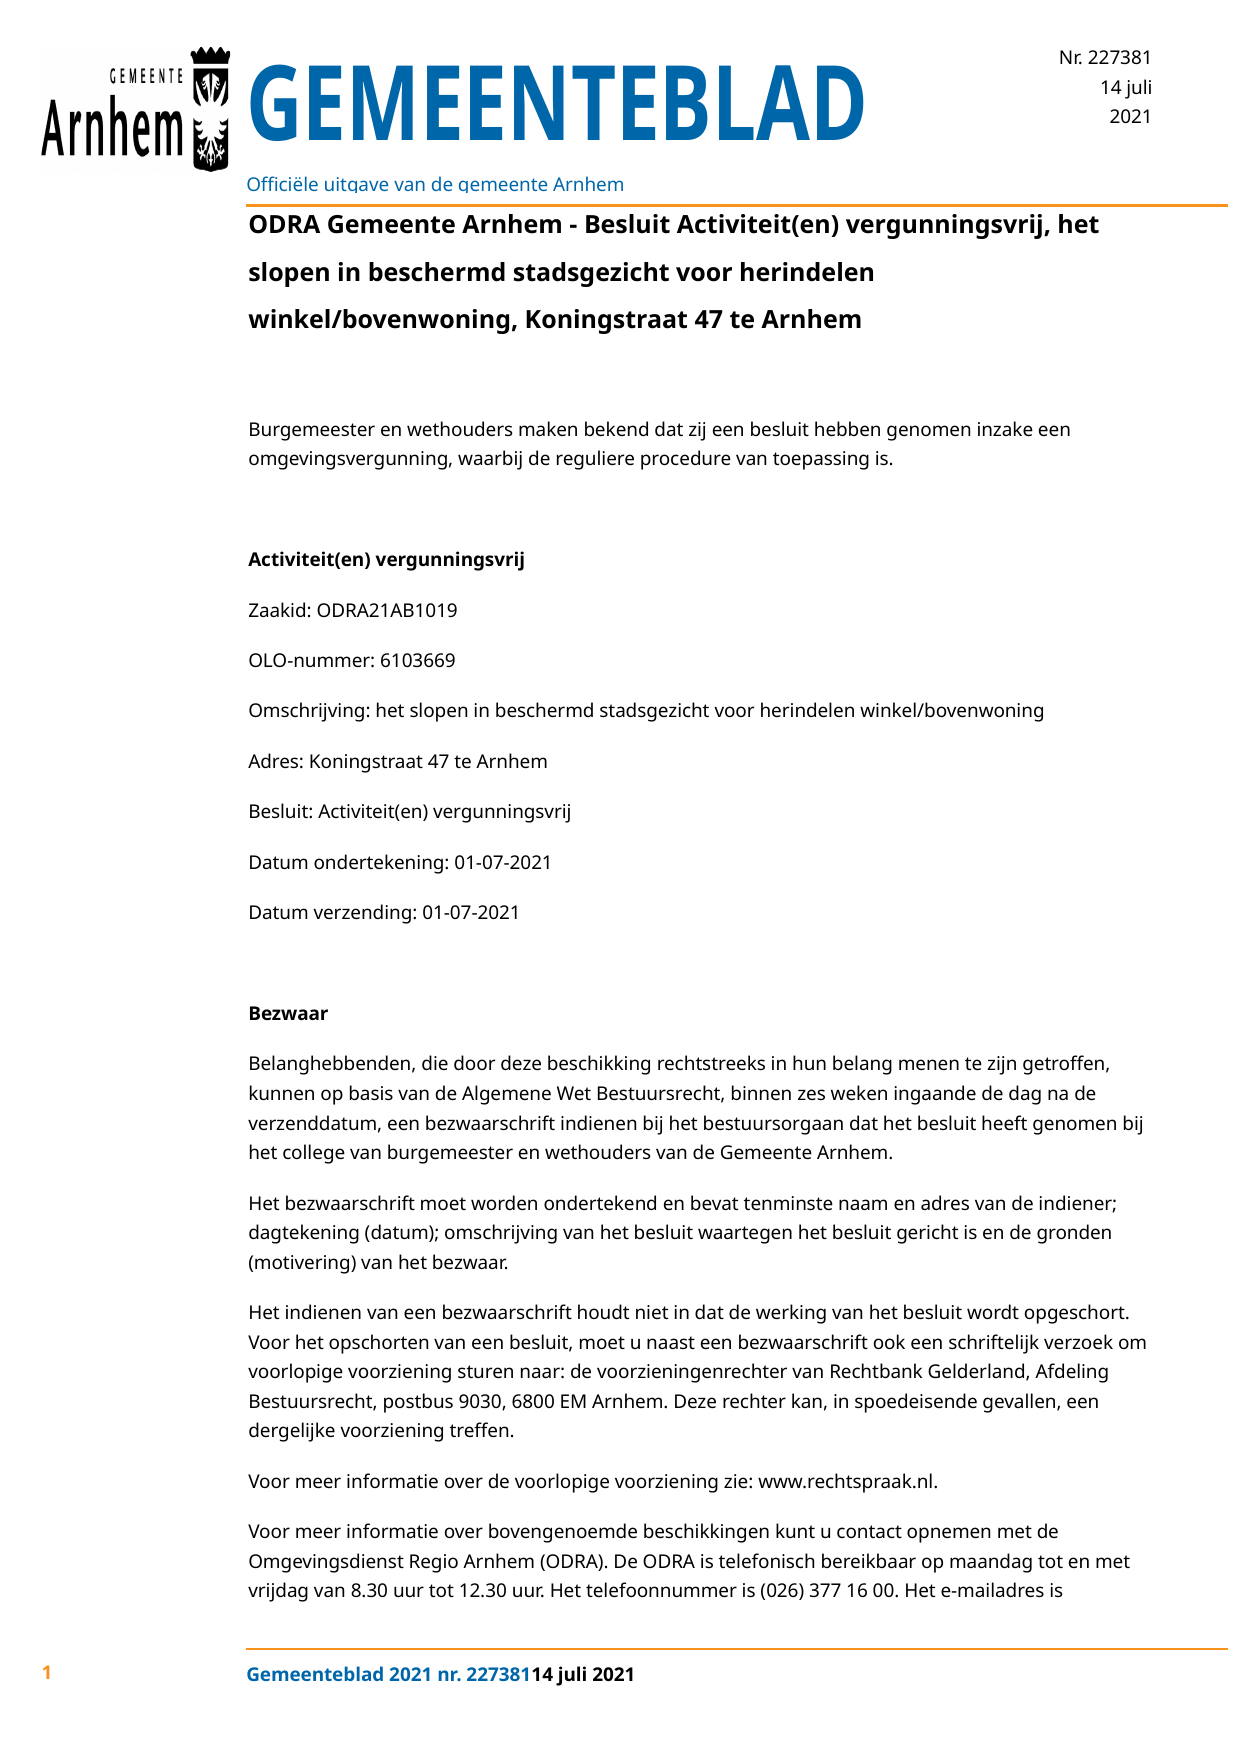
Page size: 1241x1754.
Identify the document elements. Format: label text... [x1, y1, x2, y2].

text Activiteit(en) vergunningsvrij [248, 546, 1152, 572]
text Voor meer informatie over de voorlopige voorziening zie: www.rechtspraak.nl. [248, 1468, 1152, 1494]
text Burgemeester en wethouders maken bekend dat zij een besluit hebben genomen inzake een omgevingsvergunning, waarbij de reguliere procedure van toepassing is. [248, 416, 1152, 471]
text ODRA Gemeente Arnhem - Besluit Activiteit(en) vergunningsvrij, het slopen in beschermd stadsgezicht voor herindelen winkel/bovenwoning, Koningstraat 47 te Arnhem [248, 207, 1152, 336]
text Omschrijving: het slopen in beschermd stadsgezicht voor herindelen winkel/bovenwoning [248, 698, 1152, 723]
text Datum ondertekening: 01-07-2021 [248, 849, 1152, 874]
text Voor meer informatie over bovengenoemde beschikkingen kunt u contact opnemen met de Omgevingsdienst Regio Arnhem (ODRA). De ODRA is telefonisch bereikbaar op maandag tot en met vrijdag van 8.30 uur tot 12.30 uur. Het telefoonnummer is (026) 377 16 00. Het e-mailadres is [248, 1518, 1152, 1603]
text Het indienen van een bezwaarschrift houdt niet in dat de werking van het besluit wordt opgeschort. Voor het opschorten van een besluit, moet u naast een bezwaarschrift ook een schriftelijk verzoek om voorlopige voorziening sturen naar: de voorzieningenrechter van Rechtbank Gelderland, Afdeling Bestuursrecht, postbus 9030, 6800 EM Arnhem. Deze rechter kan, in spoedeisende gevallen, een dergelijke voorziening treffen. [248, 1299, 1152, 1443]
text Bezwaar [248, 1000, 1152, 1026]
text Het bezwaarschrift moet worden ondertekend en bevat tenminste naam en adres van de indiener; dagtekening (datum); omschrijving van het besluit waartegen het besluit gericht is en de gronden (motivering) van het bezwaar. [248, 1190, 1152, 1274]
text Datum verzending: 01-07-2021 [248, 899, 1152, 925]
picture [41, 47, 231, 172]
text Besluit: Activiteit(en) vergunningsvrij [248, 798, 1152, 824]
text OLO-nummer: 6103669 [248, 647, 1152, 673]
text Zaakid: ODRA21AB1019 [248, 597, 1152, 622]
text Adres: Koningstraat 47 te Arnhem [248, 748, 1152, 774]
text Belanghebbenden, die door deze beschikking rechtstreeks in hun belang menen te zijn getroffen, kunnen op basis van de Algemene Wet Bestuursrecht, binnen zes weken ingaande de dag na de verzenddatum, een bezwaarschrift indienen bij het bestuursorgaan dat het besluit heeft genomen bij het college van burgemeester en wethouders van de Gemeente Arnhem. [248, 1051, 1152, 1165]
